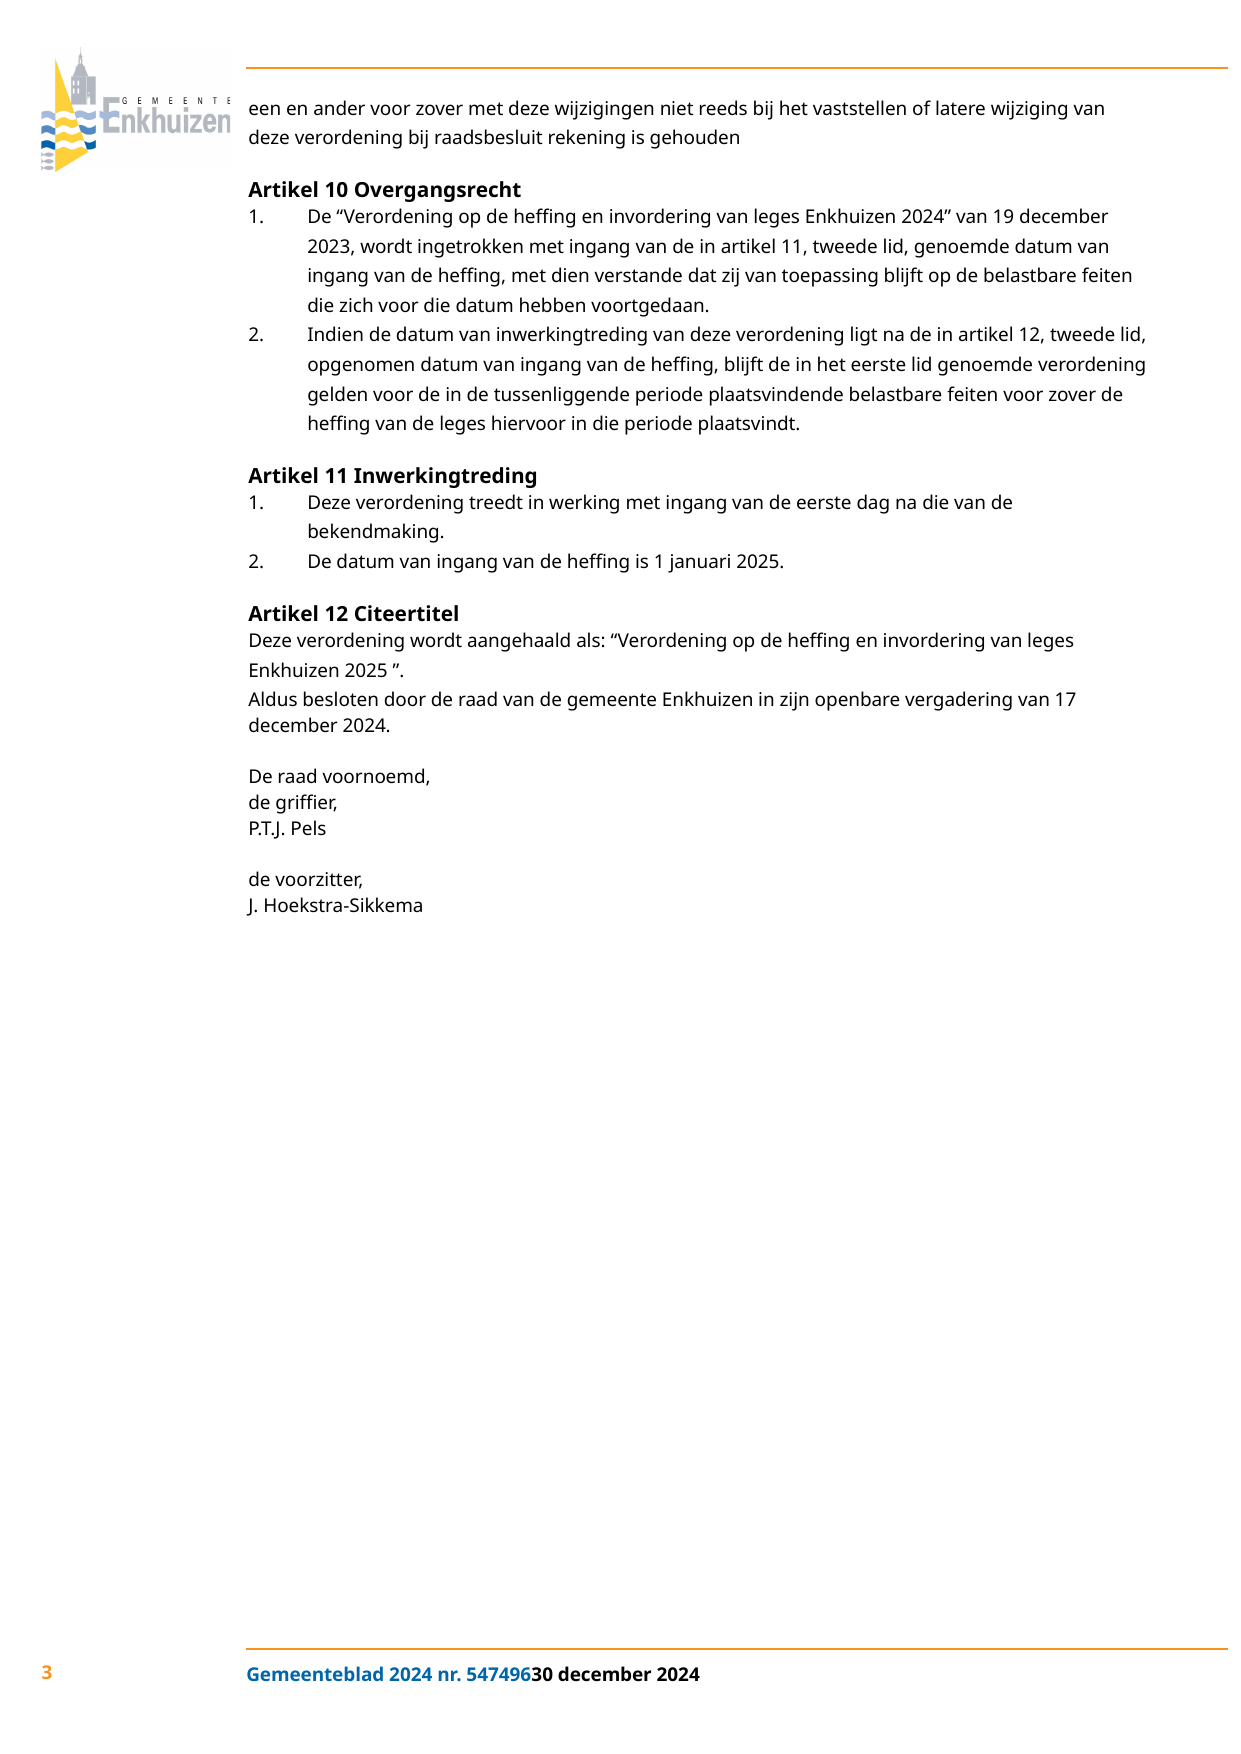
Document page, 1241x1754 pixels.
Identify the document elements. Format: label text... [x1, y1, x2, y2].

list De “Verordening op de heffing en invordering van leges Enkhuizen 2024” van 19 december 2023, wordt ingetrokken met ingang van de in artikel 11, tweede lid, genoemde datum van ingang van de heffing, met dien verstande dat zij van toepassing blijft op de belastbare feiten die zich voor die datum hebben voortgedaan. [248, 203, 1152, 318]
text Aldus besloten door de raad van de gemeente Enkhuizen in zijn openbare vergadering van 17 december 2024. [248, 686, 1152, 738]
list De datum van ingang van de heffing is 1 januari 2025. [248, 548, 1152, 574]
text Deze verordening wordt aangehaald als: “Verordening op de heffing en invordering van leges Enkhuizen 2025 ”. [248, 627, 1152, 682]
text De raad voornoemd, [248, 763, 1152, 789]
text de griffier, [248, 789, 1152, 815]
picture [41, 47, 231, 172]
text de voorzitter, [248, 866, 1152, 892]
list Deze verordening treedt in werking met ingang van de eerste dag na die van de bekendmaking. [248, 489, 1152, 544]
text Artikel 11 Inwerkingtreding [248, 461, 1152, 489]
list Indien de datum van inwerkingtreding van deze verordening ligt na de in artikel 12, tweede lid, opgenomen datum van ingang van de heffing, blijft de in het eerste lid genoemde verordening gelden voor de in de tussenliggende periode plaatsvindende belastbare feiten voor zover de heffing van de leges hiervoor in die periode plaatsvindt. [248, 322, 1152, 436]
text J. Hoekstra-Sikkema [248, 892, 1152, 918]
text Artikel 12 Citeertitel [248, 599, 1152, 627]
text Artikel 10 Overgangsrecht [248, 175, 1152, 203]
text een en ander voor zover met deze wijzigingen niet reeds bij het vaststellen of latere wijziging van deze verordening bij raadsbesluit rekening is gehouden [248, 95, 1152, 150]
text P.T.J. Pels [248, 815, 1152, 841]
